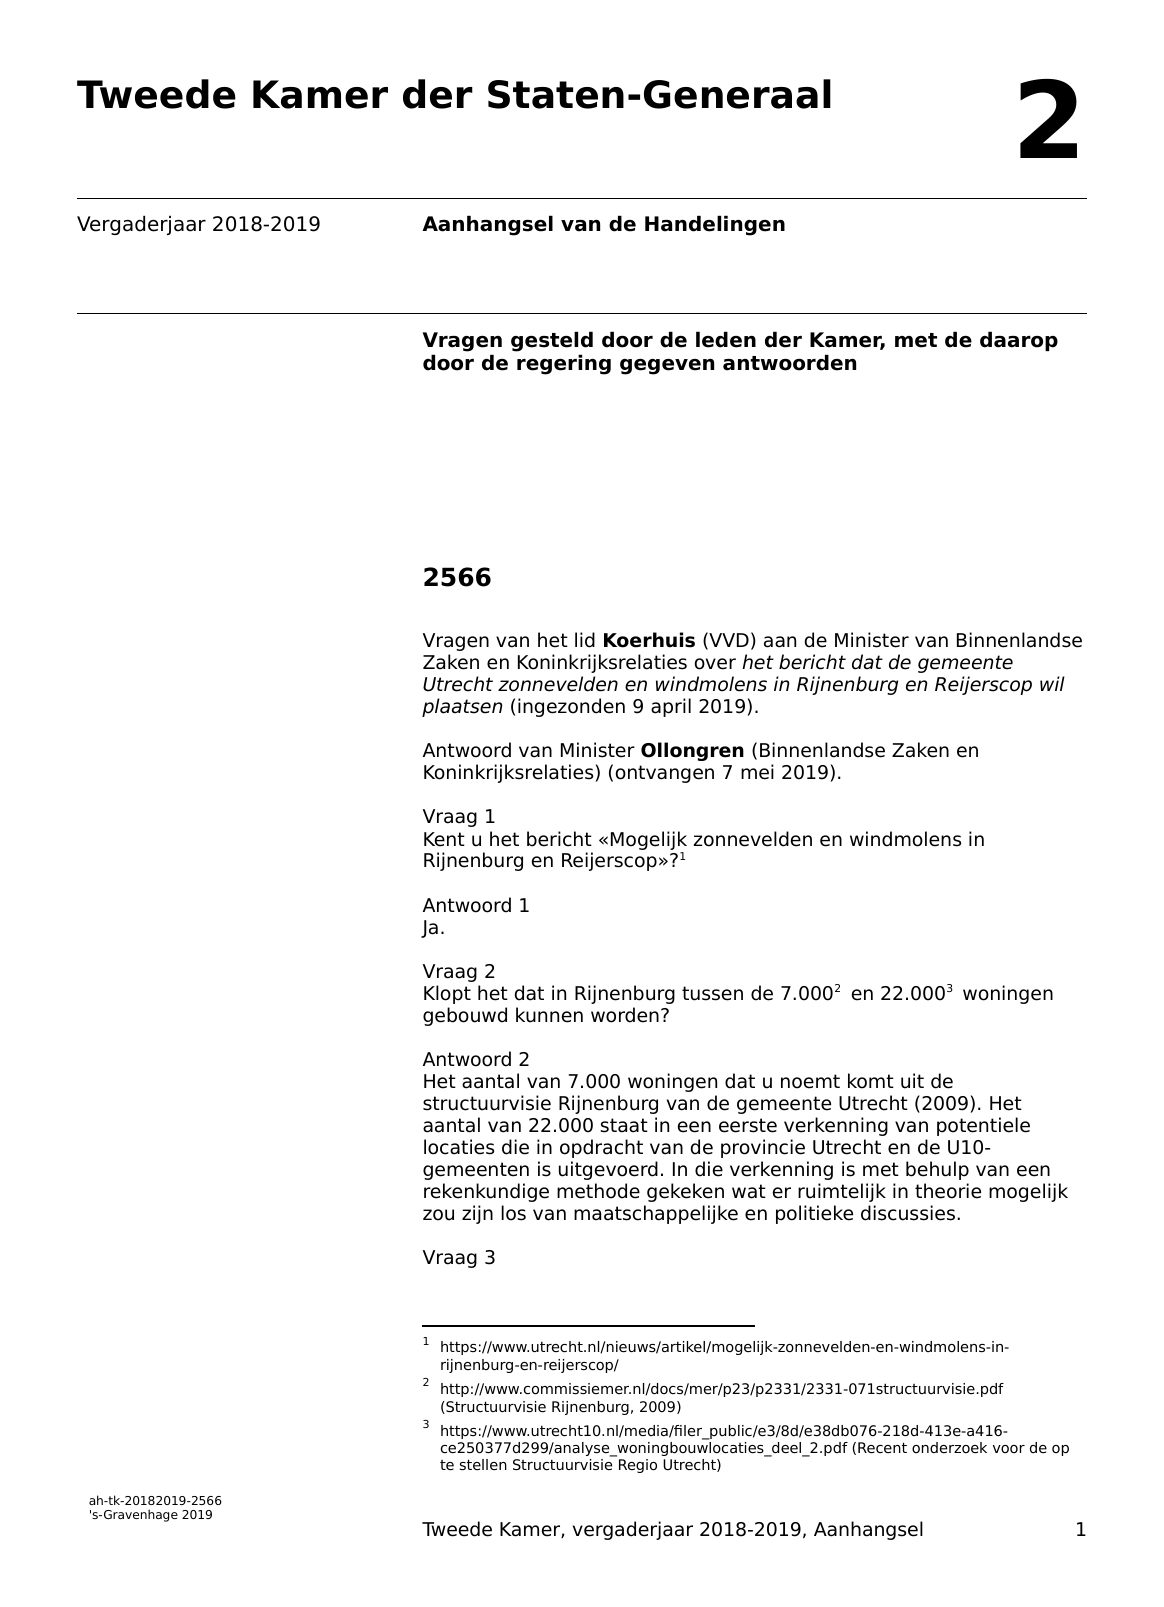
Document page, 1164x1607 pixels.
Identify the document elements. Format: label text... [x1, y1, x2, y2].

text ah-tk-20182019-2566 [88, 1494, 323, 1508]
text Kent u het bericht «Mogelijk zonnevelden en windmolens in Rijnenburg en Reijerscop»? [422, 828, 1087, 872]
table_cell Aanhangsel van de Handelingen [422, 199, 1087, 313]
table_cell [77, 314, 422, 375]
text 's-Gravenhage 2019 [88, 1508, 323, 1522]
text Antwoord 1 [422, 894, 1087, 917]
text Antwoord van Minister Ollongren (Binnenlandse Zaken en Koninkrijksrelaties) (ontvangen 7 mei 2019). [422, 740, 1087, 784]
text Antwoord 2 [422, 1049, 1087, 1071]
text Het aantal van 7.000 woningen dat u noemt komt uit de structuurvisie Rijnenburg van de gemeente Utrecht (2009). Het aantal van 22.000 staat in een eerste verkenning van potentiele locaties die in opdracht van de provincie Utrecht en de U10-gemeenten is uitgevoerd. In die verkenning is met behulp van een rekenkundige methode gekeken wat er ruimtelijk in theorie mogelijk zou zijn los van maatschappelijke en politieke discussies. [422, 1071, 1087, 1225]
text Vraag 3 [422, 1247, 1087, 1269]
table_header Tweede Kamer der Staten-Generaal [77, 59, 886, 198]
text Ja. [422, 917, 1087, 938]
text 2566 [422, 563, 1087, 592]
text https://www.utrecht.nl/nieuws/artikel/mogelijk-zonnevelden-en-windmolens-in-rijnenburg-en-reijerscop/ [422, 1335, 1087, 1374]
text Vraag 1 [422, 806, 1087, 828]
text Vragen van het lid Koerhuis (VVD) aan de Minister van Binnenlandse Zaken en Koninkrijksrelaties over het bericht dat de gemeente Utrecht zonnevelden en windmolens in Rijnenburg en Reijerscop wil plaatsen (ingezonden 9 april 2019). [422, 630, 1087, 718]
text https://www.utrecht10.nl/media/filer_public/e3/8d/e38db076-218d-413e-a416-ce250377d299/analyse_woningbouwlocaties_deel_2.pdf (Recent onderzoek voor de op te stellen Structuurvisie Regio Utrecht) [422, 1418, 1087, 1474]
table_cell Vergaderjaar 2018-2019 [77, 199, 422, 313]
table_cell Vragen gesteld door de leden der Kamer, met de daarop door de regering gegeven antwoorden [422, 314, 1087, 375]
text http://www.commissiemer.nl/docs/mer/p23/p2331/2331-071structuurvisie.pdf (Structuurvisie Rijnenburg, 2009) [422, 1377, 1087, 1416]
text Klopt het dat in Rijnenburg tussen de 7.000 en 22.000 woningen gebouwd kunnen worden? [422, 983, 1087, 1027]
table_header 2 [886, 59, 1087, 198]
text Vraag 2 [422, 961, 1087, 983]
